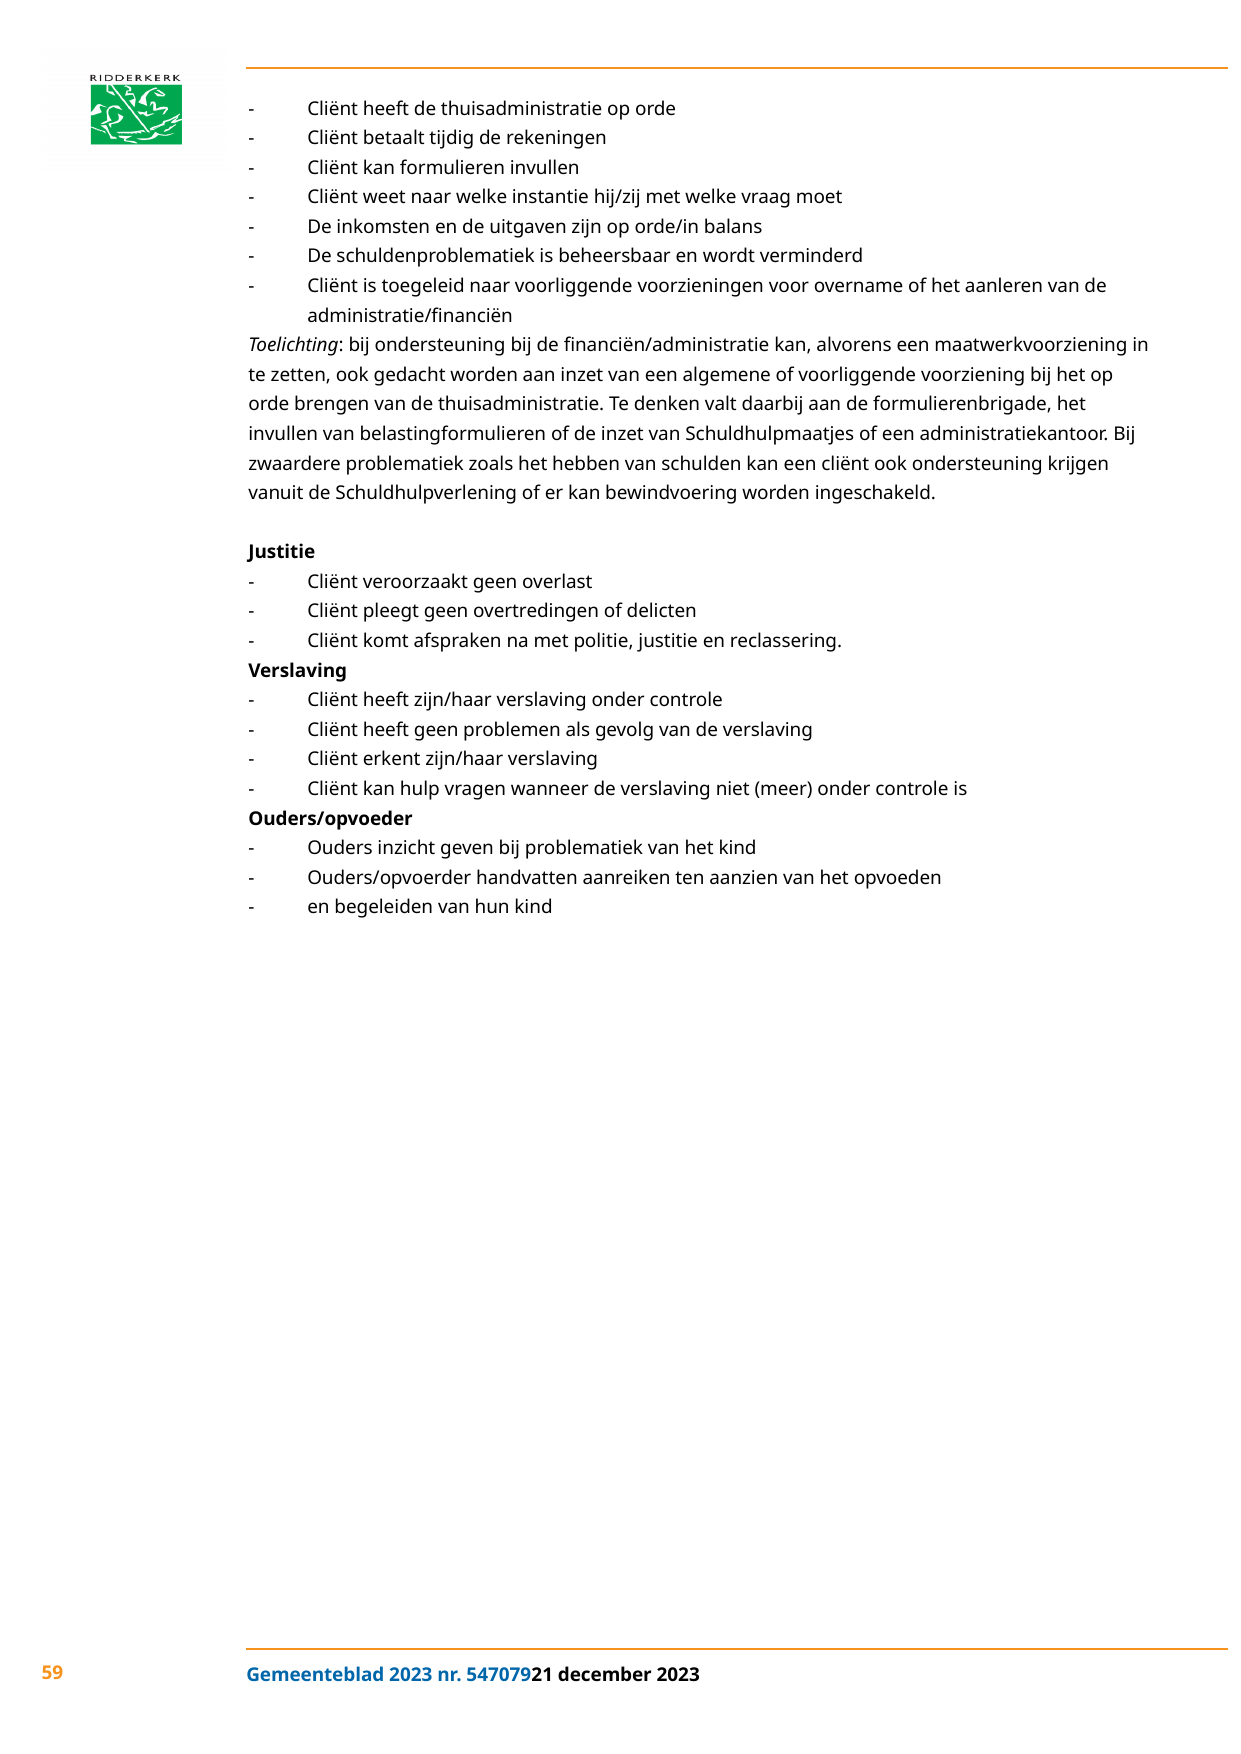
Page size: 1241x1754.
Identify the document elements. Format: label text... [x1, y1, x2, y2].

list Cliënt is toegeleid naar voorliggende voorzieningen voor overname of het aanleren van de administratie/financiën [248, 272, 1152, 328]
list Cliënt kan hulp vragen wanneer de verslaving niet (meer) onder controle is [248, 775, 1152, 801]
text Ouders/opvoeder [248, 805, 1152, 831]
list Cliënt pleegt geen overtredingen of delicten [248, 598, 1152, 623]
list Cliënt erkent zijn/haar verslaving [248, 746, 1152, 771]
list Cliënt heeft zijn/haar verslaving onder controle [248, 686, 1152, 712]
list Cliënt kan formulieren invullen [248, 154, 1152, 180]
list De inkomsten en de uitgaven zijn op orde/in balans [248, 213, 1152, 239]
list en begeleiden van hun kind [248, 893, 1152, 919]
list Cliënt veroorzaakt geen overlast [248, 568, 1152, 594]
text Justitie [248, 538, 1152, 564]
picture [41, 47, 231, 172]
list De schuldenproblematiek is beheersbaar en wordt verminderd [248, 243, 1152, 268]
list Cliënt betaalt tijdig de rekeningen [248, 124, 1152, 150]
text Verslaving [248, 657, 1152, 683]
list Ouders inzicht geven bij problematiek van het kind [248, 834, 1152, 860]
list Ouders/opvoerder handvatten aanreiken ten aanzien van het opvoeden [248, 864, 1152, 890]
list Cliënt heeft de thuisadministratie op orde [248, 95, 1152, 121]
list Cliënt komt afspraken na met politie, justitie en reclassering. [248, 627, 1152, 653]
list Cliënt weet naar welke instantie hij/zij met welke vraag moet [248, 183, 1152, 209]
list Cliënt heeft geen problemen als gevolg van de verslaving [248, 716, 1152, 742]
text Toelichting: bij ondersteuning bij de financiën/administratie kan, alvorens een maatwerkvoorziening in te zetten, ook gedacht worden aan inzet van een algemene of voorliggende voorziening bij het op orde brengen van de thuisadministratie. Te denken valt daarbij aan de formulierenbrigade, het invullen van belastingformulieren of de inzet van Schuldhulpmaatjes of een administratiekantoor. Bij zwaardere problematiek zoals het hebben van schulden kan een cliënt ook ondersteuning krijgen vanuit de Schuldhulpverlening of er kan bewindvoering worden ingeschakeld. [248, 331, 1152, 505]
